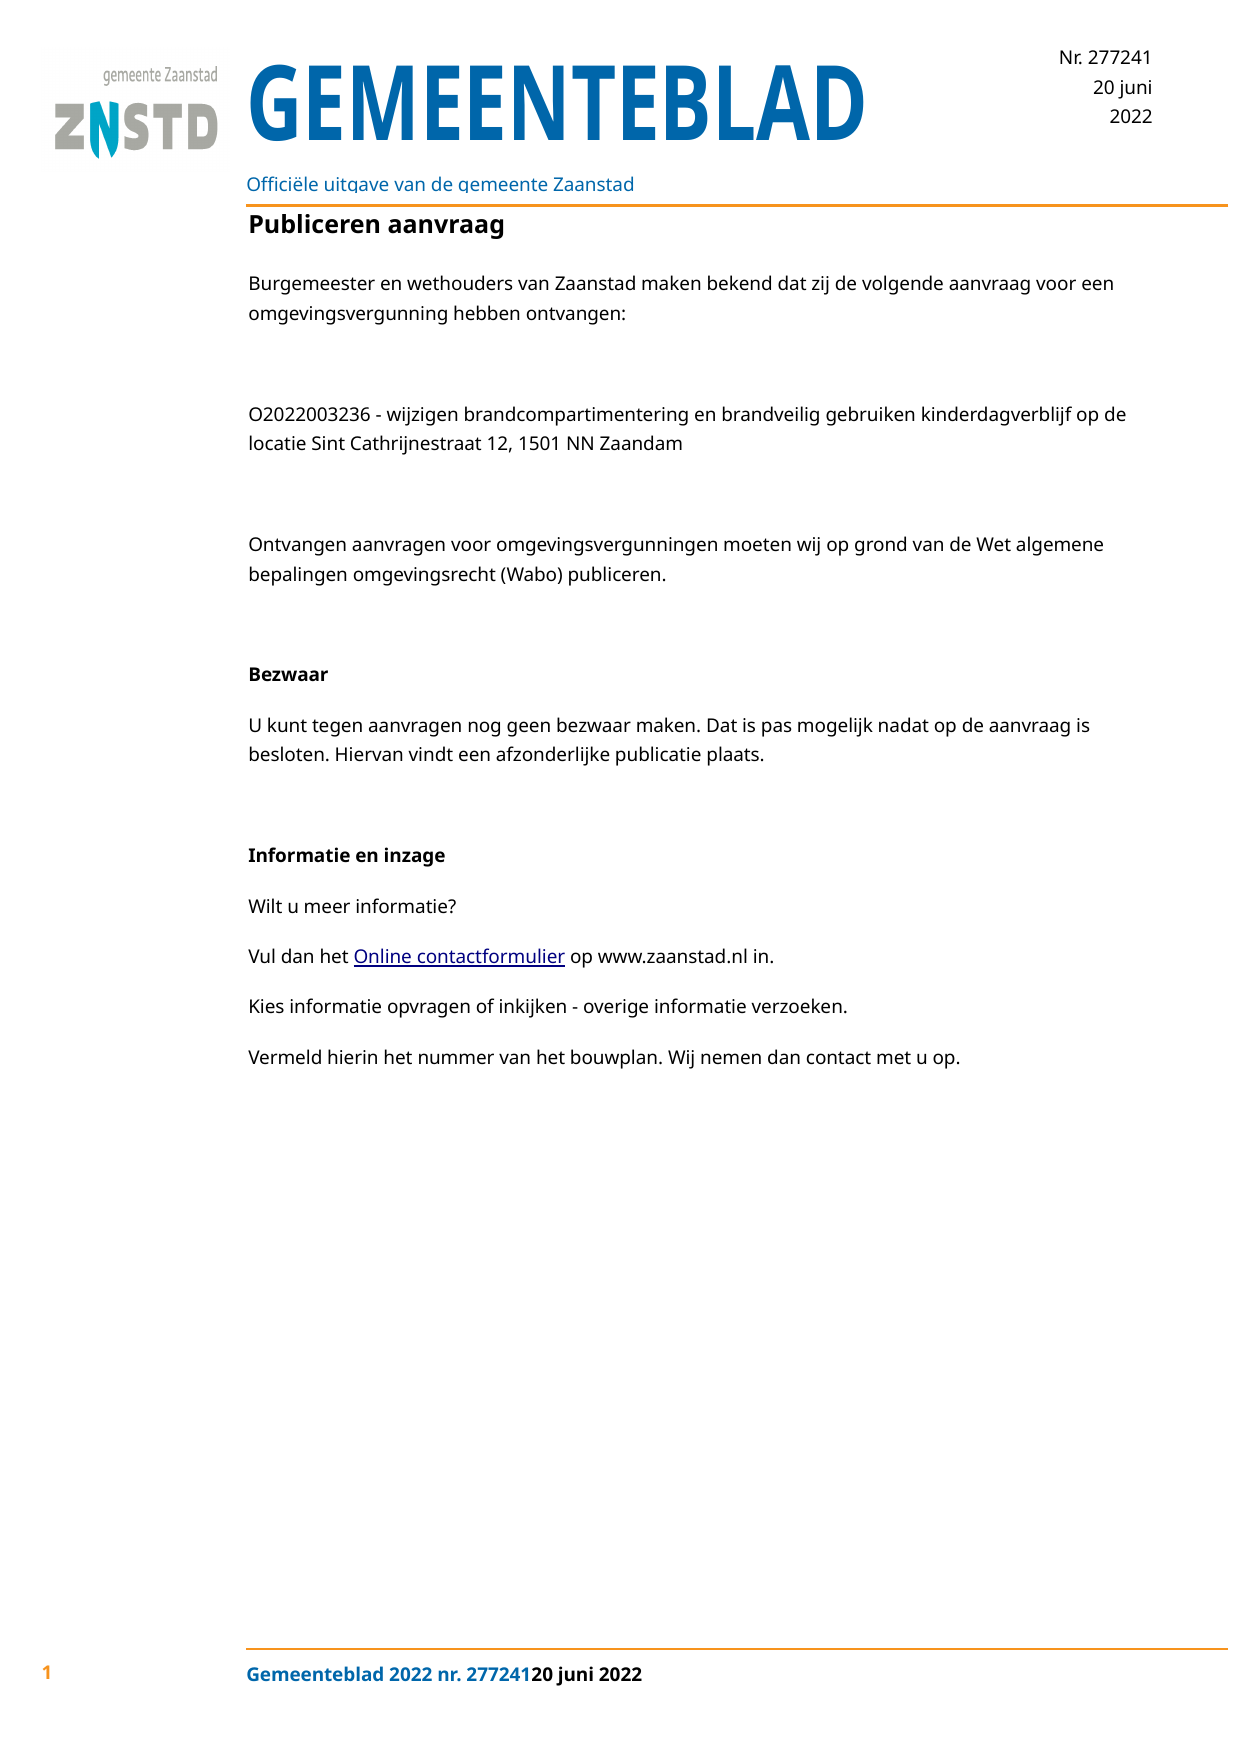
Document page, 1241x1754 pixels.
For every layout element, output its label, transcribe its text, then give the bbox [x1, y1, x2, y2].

picture [41, 47, 231, 172]
text Burgemeester en wethouders van Zaanstad maken bekend dat zij de volgende aanvraag voor een omgevingsvergunning hebben ontvangen: [248, 270, 1152, 326]
text Ontvangen aanvragen voor omgevingsvergunningen moeten wij op grond van de Wet algemene bepalingen omgevingsrecht (Wabo) publiceren. [248, 531, 1152, 586]
text Vul dan het Online contactformulier op www.zaanstad.nl in. [248, 943, 1152, 969]
text Publiceren aanvraag [248, 207, 1152, 241]
text U kunt tegen aanvragen nog geen bezwaar maken. Dat is pas mogelijk nadat op de aanvraag is besloten. Hiervan vindt een afzonderlijke publicatie plaats. [248, 712, 1152, 767]
text Kies informatie opvragen of inkijken - overige informatie verzoeken. [248, 994, 1152, 1019]
text O2022003236 - wijzigen brandcompartimentering en brandveilig gebruiken kinderdagverblijf op de locatie Sint Cathrijnestraat 12, 1501 NN Zaandam [248, 401, 1152, 456]
text Vermeld hierin het nummer van het bouwplan. Wij nemen dan contact met u op. [248, 1044, 1152, 1070]
text Wilt u meer informatie? [248, 893, 1152, 918]
text Informatie en inzage [248, 842, 1152, 868]
text Bezwaar [248, 662, 1152, 687]
